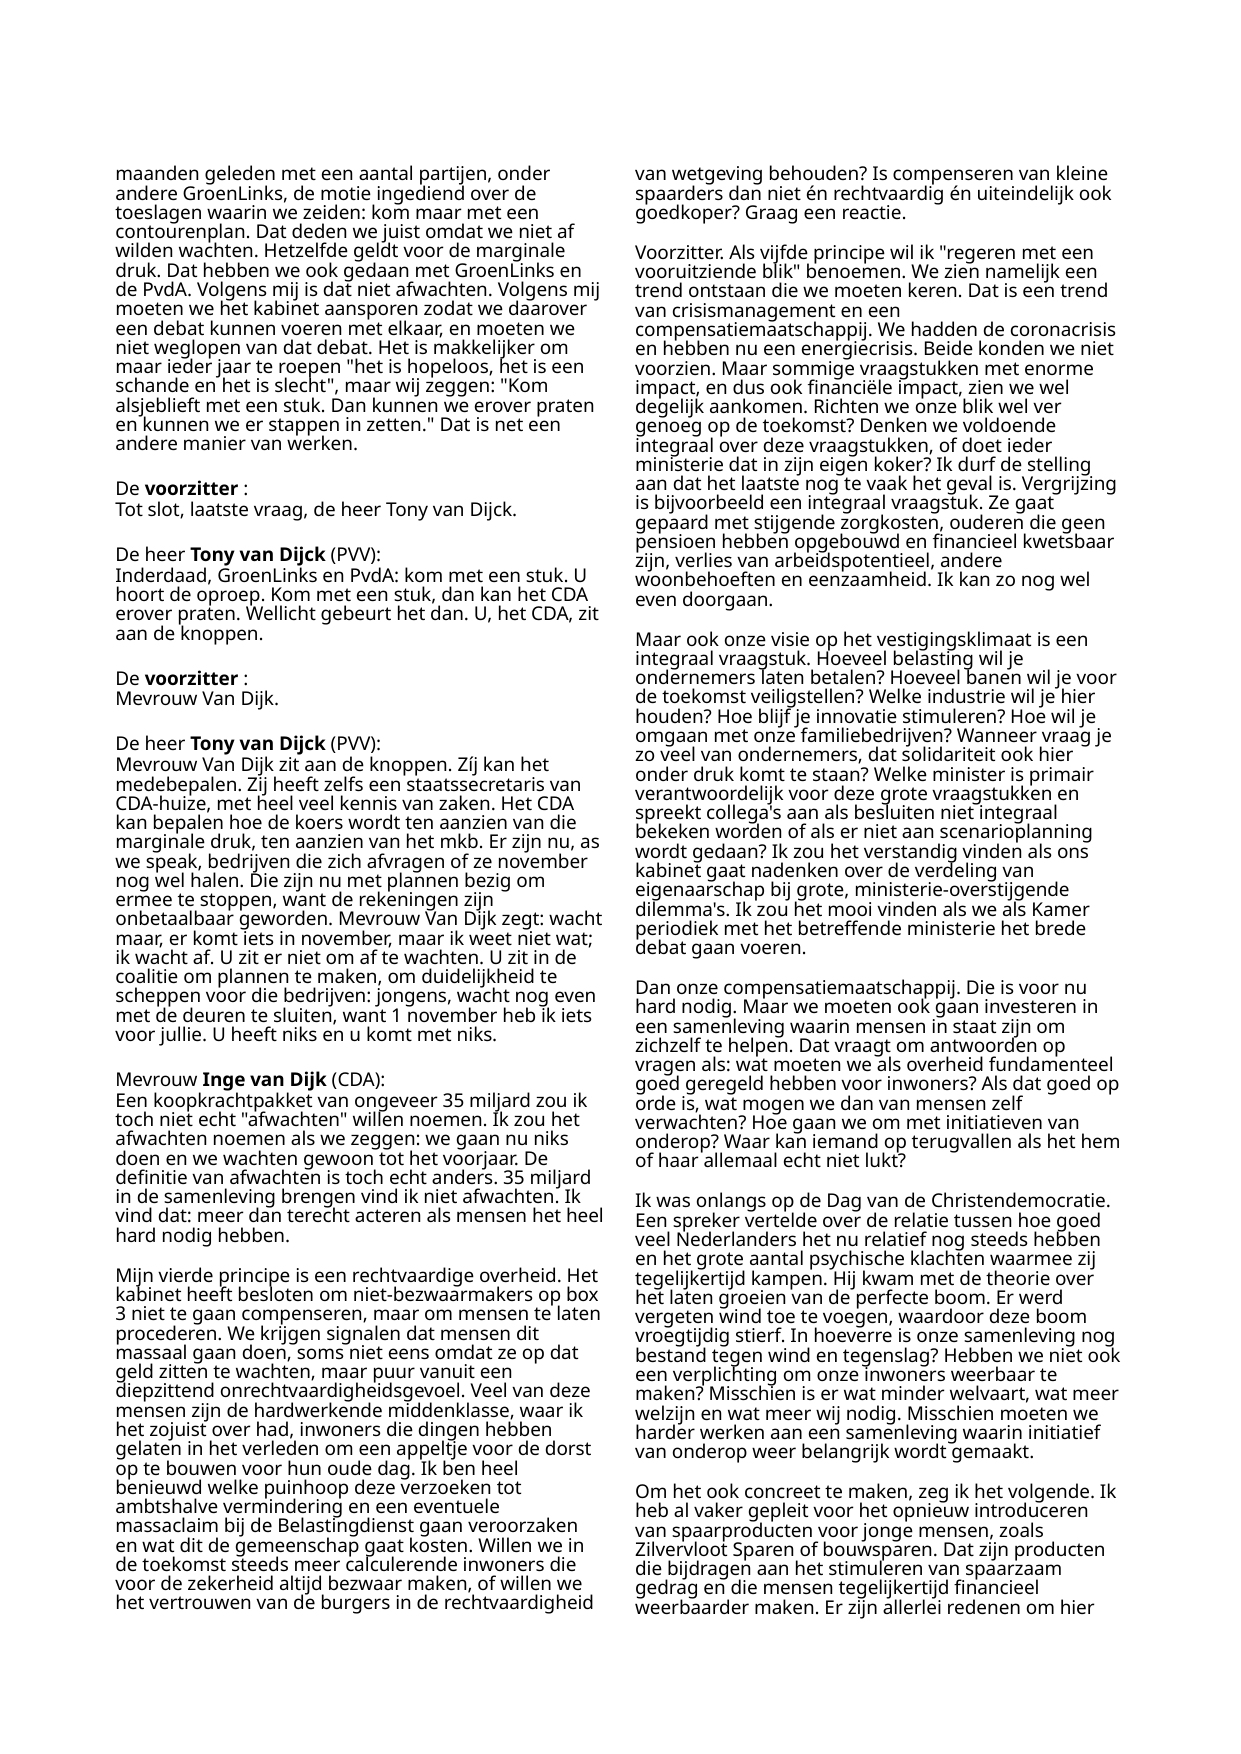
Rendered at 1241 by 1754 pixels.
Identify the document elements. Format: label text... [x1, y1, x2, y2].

text De voorzitter : [115, 665, 605, 690]
text Inderdaad, GroenLinks en PvdA: kom met een stuk. U hoort de oproep. Kom met een stuk, dan kan het CDA erover praten. Wellicht gebeurt het dan. U, het CDA, zit aan de knoppen. [115, 567, 605, 644]
text van wetgeving behouden? Is compenseren van kleine spaarders dan niet én rechtvaardig én uiteindelijk ook goedkoper? Graag een reactie. [635, 165, 1125, 223]
text maanden geleden met een aantal partijen, onder andere GroenLinks, de motie ingediend over de toeslagen waarin we zeiden: kom maar met een contourenplan. Dat deden we juist omdat we niet af wilden wachten. Hetzelfde geldt voor de marginale druk. Dat hebben we ook gedaan met GroenLinks en de PvdA. Volgens mij is dat niet afwachten. Volgens mij moeten we het kabinet aansporen zodat we daarover een debat kunnen voeren met elkaar, en moeten we niet weglopen van dat debat. Het is makkelijker om maar ieder jaar te roepen "het is hopeloos, het is een schande en het is slecht", maar wij zeggen: "Kom alsjeblieft met een stuk. Dan kunnen we erover praten en kunnen we er stappen in zetten." Dat is net een andere manier van werken. [115, 165, 605, 454]
text Maar ook onze visie op het vestigingsklimaat is een integraal vraagstuk. Hoeveel belasting wil je ondernemers laten betalen? Hoeveel banen wil je voor de toekomst veiligstellen? Welke industrie wil je hier houden? Hoe blijf je innovatie stimuleren? Hoe wil je omgaan met onze familiebedrijven? Wanneer vraag je zo veel van ondernemers, dat solidariteit ook hier onder druk komt te staan? Welke minister is primair verantwoordelijk voor deze grote vraagstukken en spreekt collega's aan als besluiten niet integraal bekeken worden of als er niet aan scenarioplanning wordt gedaan? Ik zou het verstandig vinden als ons kabinet gaat nadenken over de verdeling van eigenaarschap bij grote, ministerie-overstijgende dilemma's. Ik zou het mooi vinden als we als Kamer periodiek met het betreffende ministerie het brede debat gaan voeren. [635, 631, 1125, 958]
text Tot slot, laatste vraag, de heer Tony van Dijck. [115, 501, 605, 520]
text Om het ook concreet te maken, zeg ik het volgende. Ik heb al vaker gepleit voor het opnieuw introduceren van spaarproducten voor jonge mensen, zoals Zilvervloot Sparen of bouwsparen. Dat zijn producten die bijdragen aan het stimuleren van spaarzaam gedrag en die mensen tegelijkertijd financieel weerbaarder maken. Er zijn allerlei redenen om hier [635, 1483, 1125, 1618]
text Ik was onlangs op de Dag van de Christendemocratie. Een spreker vertelde over de relatie tussen hoe goed veel Nederlanders het nu relatief nog steeds hebben en het grote aantal psychische klachten waarmee zij tegelijkertijd kampen. Hij kwam met de theorie over het laten groeien van de perfecte boom. Er werd vergeten wind toe te voegen, waardoor deze boom vroegtijdig stierf. In hoeverre is onze samenleving nog bestand tegen wind en tegenslag? Hebben we niet ook een verplichting om onze inwoners weerbaar te maken? Misschien is er wat minder welvaart, wat meer welzijn en wat meer wij nodig. Misschien moeten we harder werken aan een samenleving waarin initiatief van onderop weer belangrijk wordt gemaakt. [635, 1192, 1125, 1462]
text De heer Tony van Dijck (PVV): [115, 731, 605, 756]
text Dan onze compensatiemaatschappij. Die is voor nu hard nodig. Maar we moeten ook gaan investeren in een samenleving waarin mensen in staat zijn om zichzelf te helpen. Dat vraagt om antwoorden op vragen als: wat moeten we als overheid fundamenteel goed geregeld hebben voor inwoners? Als dat goed op orde is, wat mogen we dan van mensen zelf verwachten? Hoe gaan we om met initiatieven van onderop? Waar kan iemand op terugvallen als het hem of haar allemaal echt niet lukt? [635, 979, 1125, 1172]
text Mevrouw Inge van Dijk (CDA): [115, 1066, 605, 1092]
text De voorzitter : [115, 475, 605, 501]
text De heer Tony van Dijck (PVV): [115, 541, 605, 567]
text Een koopkrachtpakket van ongeveer 35 miljard zou ik toch niet echt "afwachten" willen noemen. Ik zou het afwachten noemen als we zeggen: we gaan nu niks doen en we wachten gewoon tot het voorjaar. De definitie van afwachten is toch echt anders. 35 miljard in de samenleving brengen vind ik niet afwachten. Ik vind dat: meer dan terecht acteren als mensen het heel hard nodig hebben. [115, 1092, 605, 1246]
text Mijn vierde principe is een rechtvaardige overheid. Het kabinet heeft besloten om niet-bezwaarmakers op box 3 niet te gaan compenseren, maar om mensen te laten procederen. We krijgen signalen dat mensen dit massaal gaan doen, soms niet eens omdat ze op dat geld zitten te wachten, maar puur vanuit een diepzittend onrechtvaardigheidsgevoel. Veel van deze mensen zijn de hardwerkende middenklasse, waar ik het zojuist over had, inwoners die dingen hebben gelaten in het verleden om een appeltje voor de dorst op te bouwen voor hun oude dag. Ik ben heel benieuwd welke puinhoop deze verzoeken tot ambtshalve vermindering en een eventuele massaclaim bij de Belastingdienst gaan veroorzaken en wat dit de gemeenschap gaat kosten. Willen we in de toekomst steeds meer calculerende inwoners die voor de zekerheid altijd bezwaar maken, of willen we het vertrouwen van de burgers in de rechtvaardigheid [115, 1267, 605, 1614]
text Mevrouw Van Dijk zit aan de knoppen. Zíj kan het medebepalen. Zij heeft zelfs een staatssecretaris van CDA-huize, met heel veel kennis van zaken. Het CDA kan bepalen hoe de koers wordt ten aanzien van die marginale druk, ten aanzien van het mkb. Er zijn nu, as we speak, bedrijven die zich afvragen of ze november nog wel halen. Die zijn nu met plannen bezig om ermee te stoppen, want de rekeningen zijn onbetaalbaar geworden. Mevrouw Van Dijk zegt: wacht maar, er komt iets in november, maar ik weet niet wat; ik wacht af. U zit er niet om af te wachten. U zit in de coalitie om plannen te maken, om duidelijkheid te scheppen voor die bedrijven: jongens, wacht nog even met de deuren te sluiten, want 1 november heb ik iets voor jullie. U heeft niks en u komt met niks. [115, 756, 605, 1045]
text Mevrouw Van Dijk. [115, 690, 605, 710]
text Voorzitter. Als vijfde principe wil ik "regeren met een vooruitziende blik" benoemen. We zien namelijk een trend ontstaan die we moeten keren. Dat is een trend van crisismanagement en een compensatiemaatschappij. We hadden de coronacrisis en hebben nu een energiecrisis. Beide konden we niet voorzien. Maar sommige vraagstukken met enorme impact, en dus ook financiële impact, zien we wel degelijk aankomen. Richten we onze blik wel ver genoeg op de toekomst? Denken we voldoende integraal over deze vraagstukken, of doet ieder ministerie dat in zijn eigen koker? Ik durf de stelling aan dat het laatste nog te vaak het geval is. Vergrijzing is bijvoorbeeld een integraal vraagstuk. Ze gaat gepaard met stijgende zorgkosten, ouderen die geen pensioen hebben opgebouwd en financieel kwetsbaar zijn, verlies van arbeidspotentieel, andere woonbehoeften en eenzaamheid. Ik kan zo nog wel even doorgaan. [635, 244, 1125, 610]
